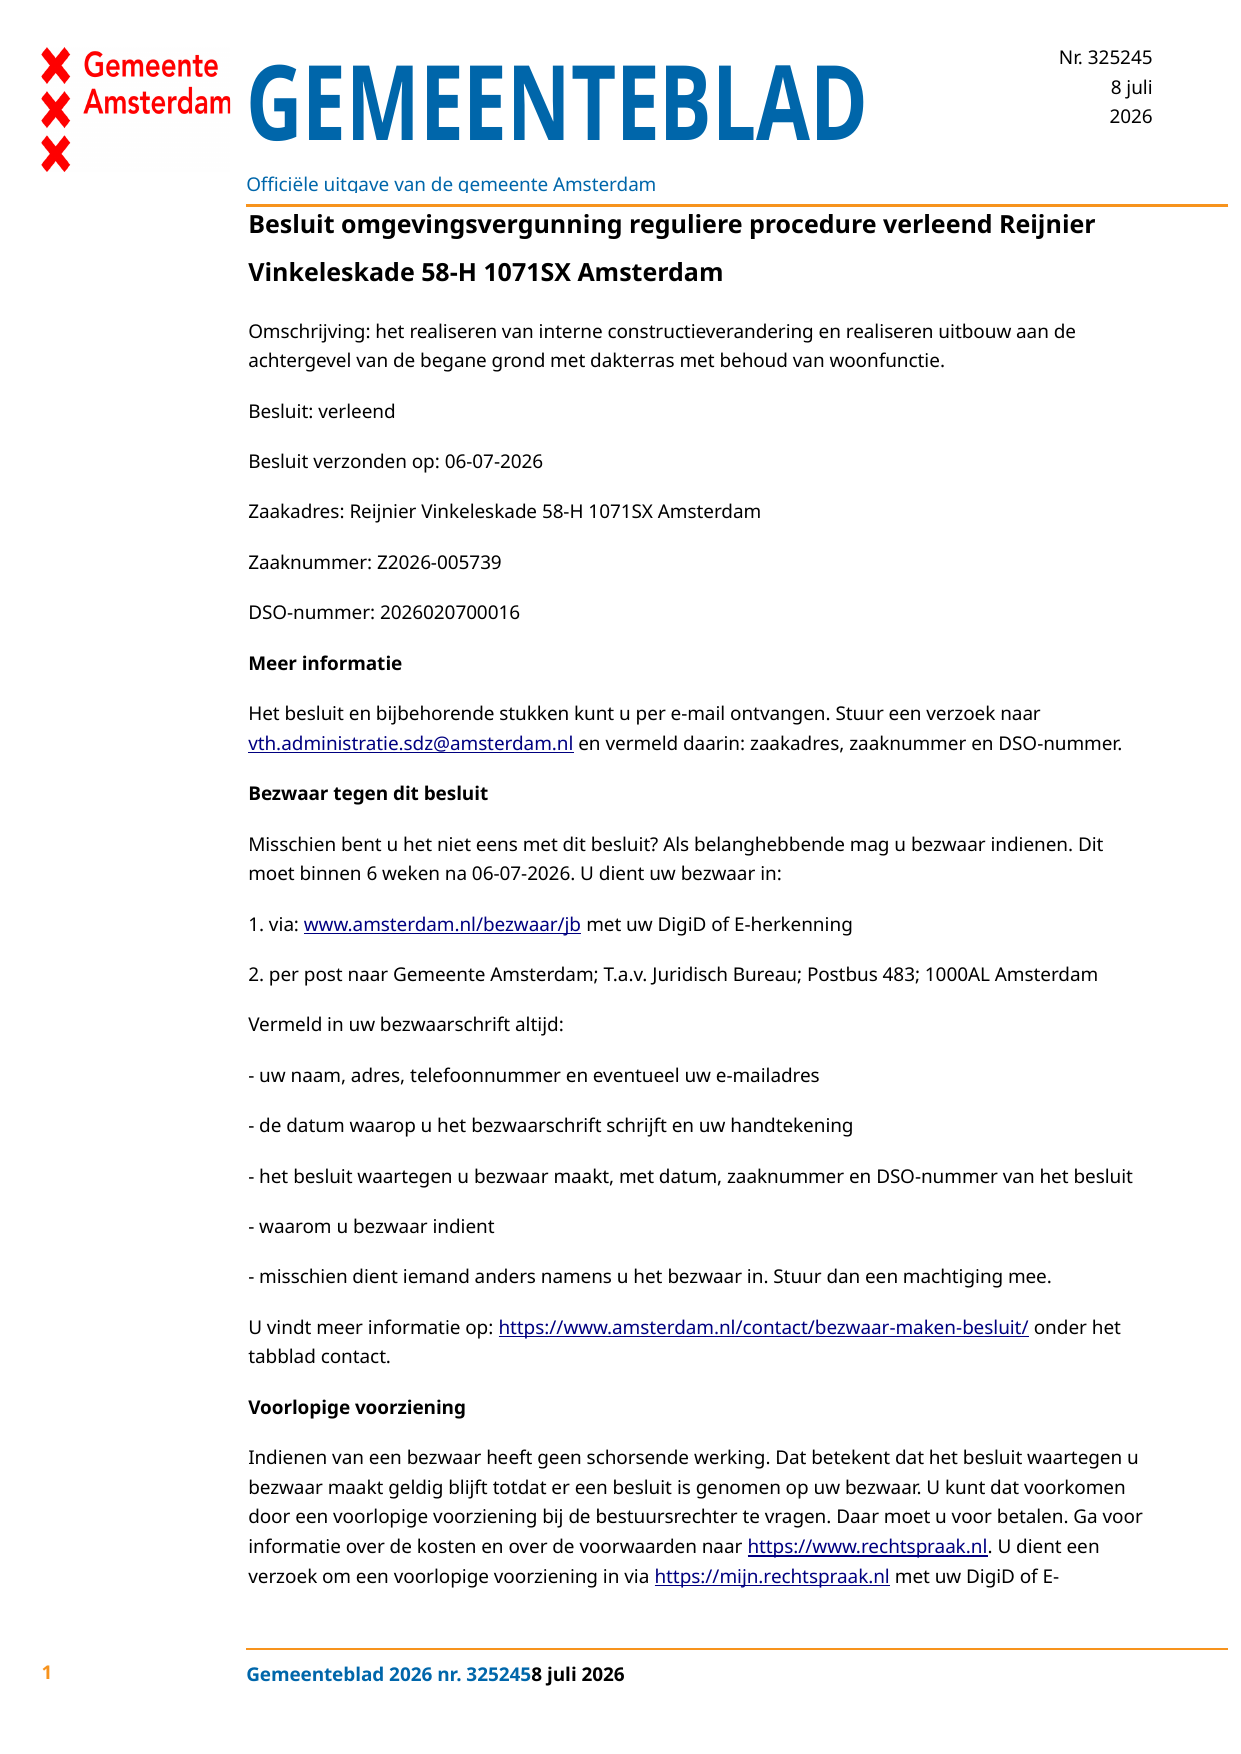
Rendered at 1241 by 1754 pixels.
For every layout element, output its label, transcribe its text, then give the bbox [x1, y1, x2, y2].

text Besluit verzonden op: 06-07-2026 [248, 448, 1152, 474]
text Zaaknummer: Z2026-005739 [248, 549, 1152, 575]
text Besluit omgevingsvergunning reguliere procedure verleend Reijnier Vinkeleskade 58-H 1071SX Amsterdam [248, 207, 1152, 288]
text Meer informatie [248, 650, 1152, 676]
text Bezwaar tegen dit besluit [248, 780, 1152, 806]
text - uw naam, adres, telefoonnummer en eventueel uw e-mailadres [248, 1062, 1152, 1088]
text Misschien bent u het niet eens met dit besluit? Als belanghebbende mag u bezwaar indienen. Dit moet binnen 6 weken na 06-07-2026. U dient uw bezwaar in: [248, 831, 1152, 886]
text Omschrijving: het realiseren van interne constructieverandering en realiseren uitbouw aan de achtergevel van de begane grond met dakterras met behoud van woonfunctie. [248, 318, 1152, 373]
text Voorlopige voorziening [248, 1394, 1152, 1420]
text U vindt meer informatie op: https://www.amsterdam.nl/contact/bezwaar-maken-besluit/ onder het tabblad contact. [248, 1314, 1152, 1369]
text - misschien dient iemand anders namens u het bezwaar in. Stuur dan een machtiging mee. [248, 1264, 1152, 1289]
text - de datum waarop u het bezwaarschrift schrijft en uw handtekening [248, 1112, 1152, 1138]
text 1. via: www.amsterdam.nl/bezwaar/jb met uw DigiD of E-herkenning [248, 911, 1152, 937]
text 2. per post naar Gemeente Amsterdam; T.a.v. Juridisch Bureau; Postbus 483; 1000AL Amsterdam [248, 961, 1152, 987]
text DSO-nummer: 2026020700016 [248, 599, 1152, 625]
text Besluit: verleend [248, 398, 1152, 424]
text Zaakadres: Reijnier Vinkeleskade 58-H 1071SX Amsterdam [248, 499, 1152, 524]
text - het besluit waartegen u bezwaar maakt, met datum, zaaknummer en DSO-nummer van het besluit [248, 1163, 1152, 1189]
picture [41, 47, 231, 172]
text - waarom u bezwaar indient [248, 1213, 1152, 1239]
text Indienen van een bezwaar heeft geen schorsende werking. Dat betekent dat het besluit waartegen u bezwaar maakt geldig blijft totdat er een besluit is genomen op uw bezwaar. U kunt dat voorkomen door een voorlopige voorziening bij de bestuursrechter te vragen. Daar moet u voor betalen. Ga voor informatie over de kosten en over de voorwaarden naar https://www.rechtspraak.nl. U dient een verzoek om een voorlopige voorziening in via https://mijn.rechtspraak.nl met uw DigiD of E- [248, 1444, 1152, 1589]
text Vermeld in uw bezwaarschrift altijd: [248, 1012, 1152, 1037]
text Het besluit en bijbehorende stukken kunt u per e-mail ontvangen. Stuur een verzoek naar vth.administratie.sdz@amsterdam.nl en vermeld daarin: zaakadres, zaaknummer en DSO-nummer. [248, 700, 1152, 756]
